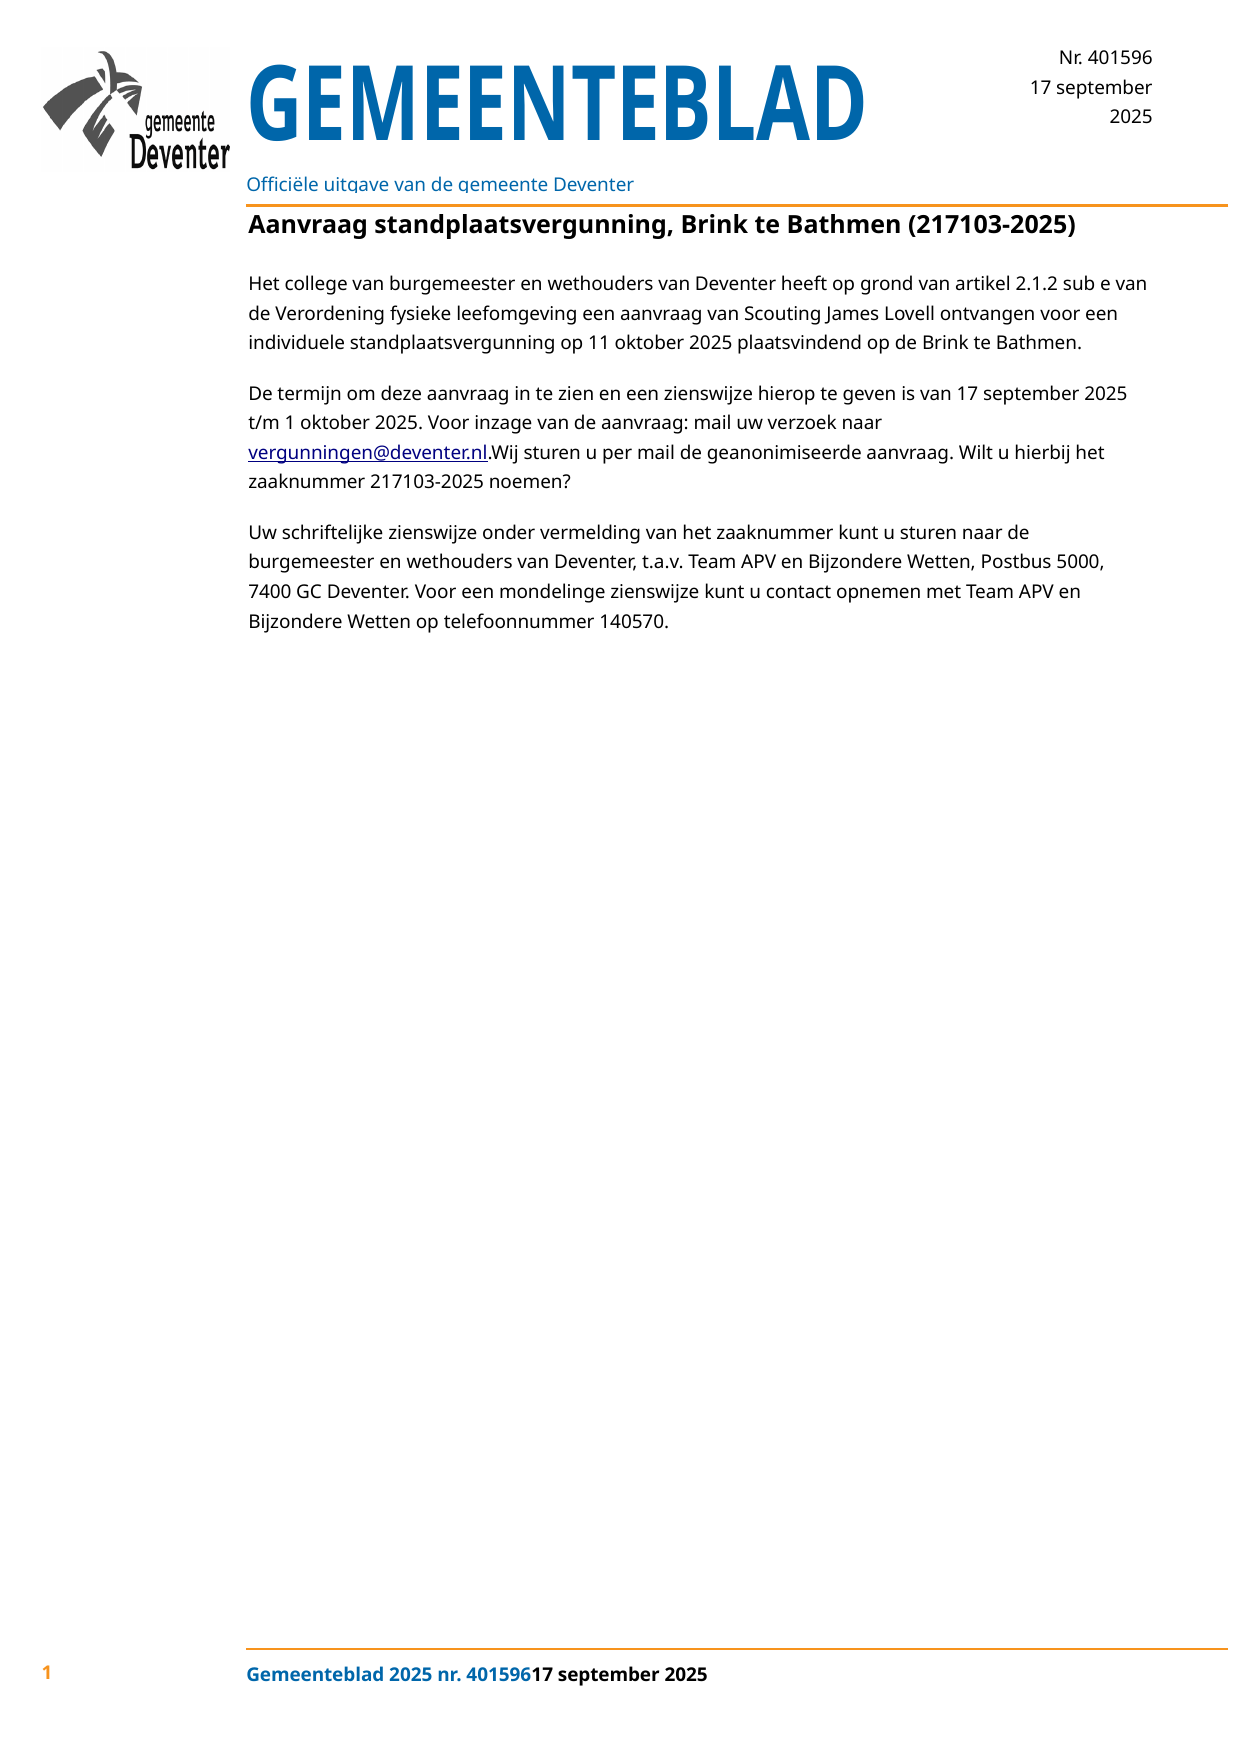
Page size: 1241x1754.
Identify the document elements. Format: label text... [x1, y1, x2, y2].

picture [41, 47, 231, 172]
text Uw schriftelijke zienswijze onder vermelding van het zaaknummer kunt u sturen naar de burgemeester en wethouders van Deventer, t.a.v. Team APV en Bijzondere Wetten, Postbus 5000, 7400 GC Deventer. Voor een mondelinge zienswijze kunt u contact opnemen met Team APV en Bijzondere Wetten op telefoonnummer 140570. [248, 519, 1152, 633]
text Aanvraag standplaatsvergunning, Brink te Bathmen (217103-2025) [248, 207, 1152, 241]
text Het college van burgemeester en wethouders van Deventer heeft op grond van artikel 2.1.2 sub e van de Verordening fysieke leefomgeving een aanvraag van Scouting James Lovell ontvangen voor een individuele standplaatsvergunning op 11 oktober 2025 plaatsvindend op de Brink te Bathmen. [248, 270, 1152, 355]
text De termijn om deze aanvraag in te zien en een zienswijze hierop te geven is van 17 september 2025 t/m 1 oktober 2025. Voor inzage van de aanvraag: mail uw verzoek naar vergunningen@deventer.nl.Wij sturen u per mail de geanonimiseerde aanvraag. Wilt u hierbij het zaaknummer 217103-2025 noemen? [248, 380, 1152, 494]
